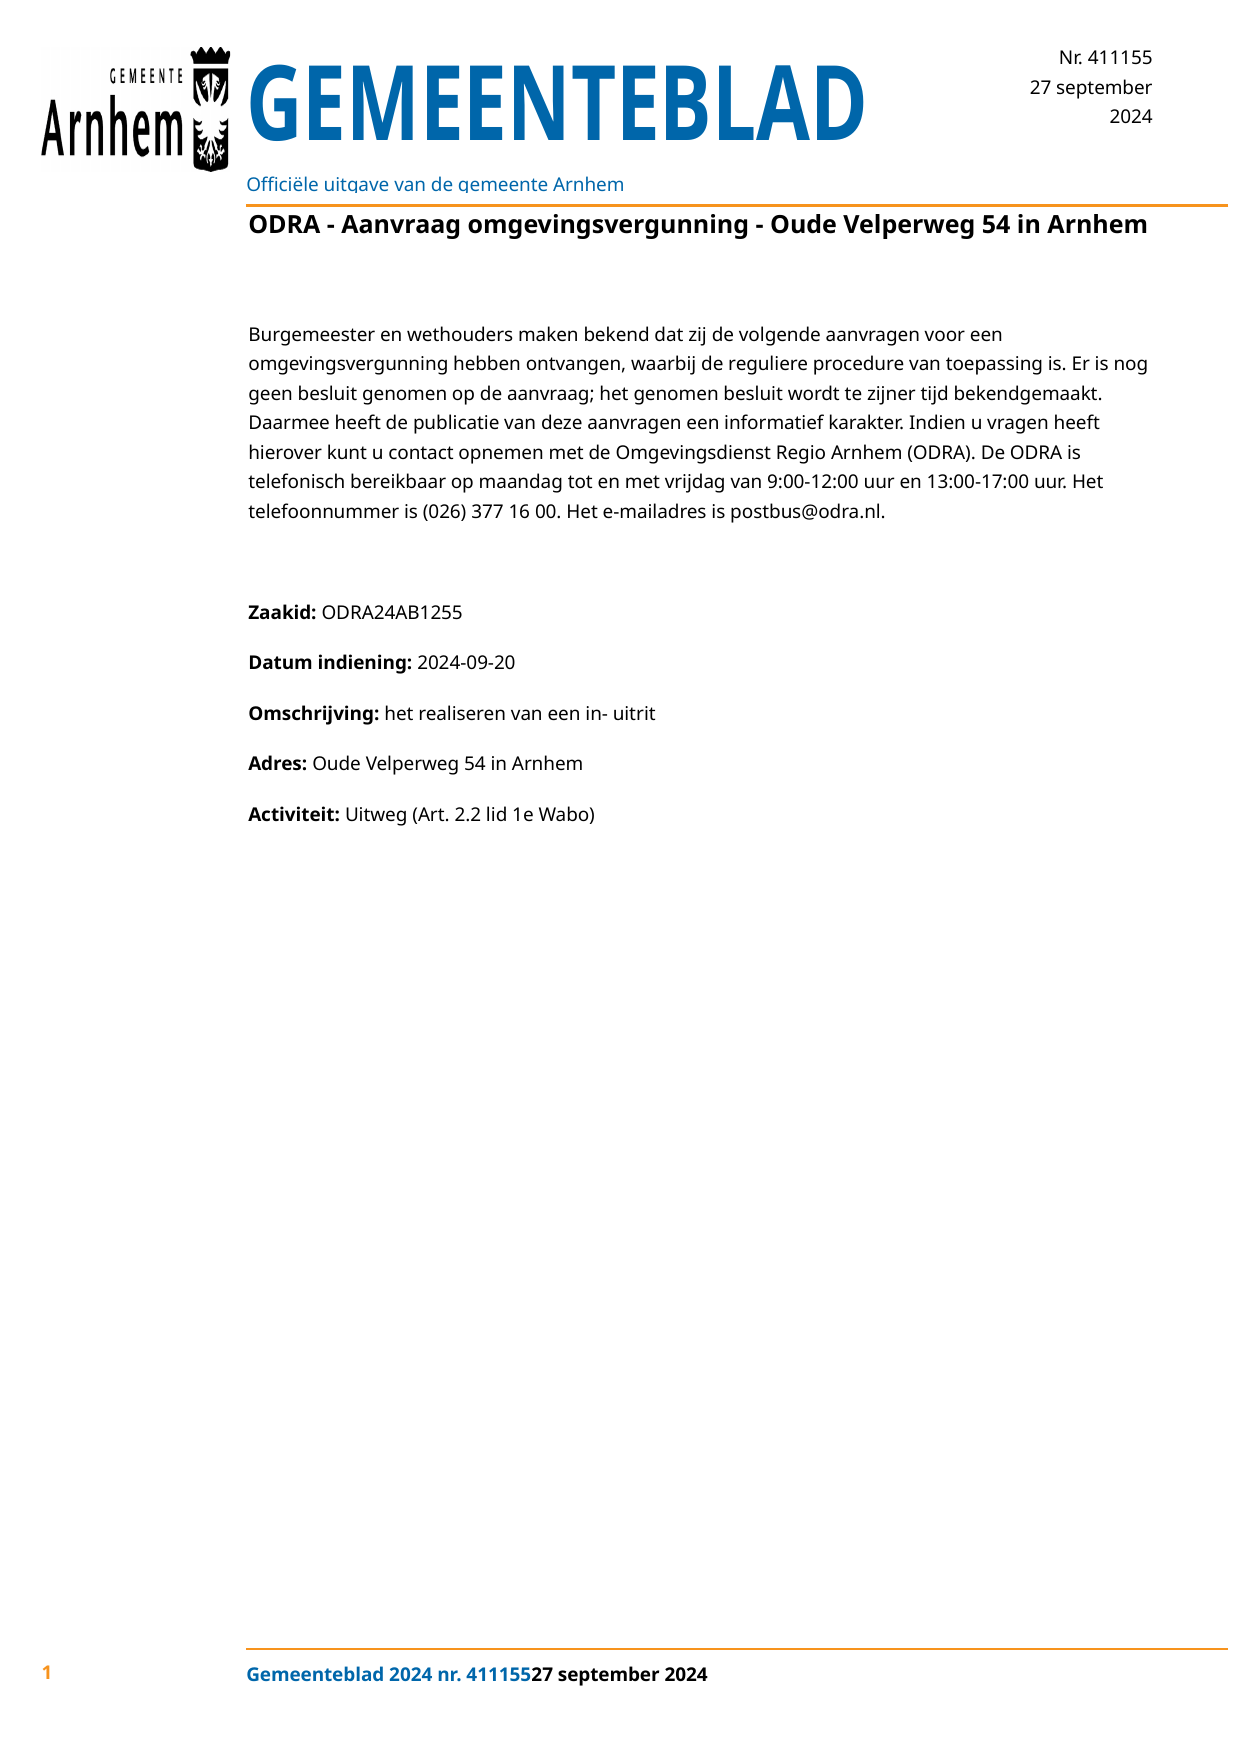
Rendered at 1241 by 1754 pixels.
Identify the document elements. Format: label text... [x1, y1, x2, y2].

text Zaakid: ODRA24AB1255 [248, 599, 1152, 625]
text Burgemeester en wethouders maken bekend dat zij de volgende aanvragen voor een omgevingsvergunning hebben ontvangen, waarbij de reguliere procedure van toepassing is. Er is nog geen besluit genomen op de aanvraag; het genomen besluit wordt te zijner tijd bekendgemaakt. Daarmee heeft de publicatie van deze aanvragen een informatief karakter. Indien u vragen heeft hierover kunt u contact opnemen met de Omgevingsdienst Regio Arnhem (ODRA). De ODRA is telefonisch bereikbaar op maandag tot en met vrijdag van 9:00-12:00 uur en 13:00-17:00 uur. Het telefoonnummer is (026) 377 16 00. Het e-mailadres is postbus@odra.nl. [248, 321, 1152, 524]
text Activiteit: Uitweg (Art. 2.2 lid 1e Wabo) [248, 801, 1152, 826]
picture [41, 47, 231, 172]
text Adres: Oude Velperweg 54 in Arnhem [248, 750, 1152, 776]
text ODRA - Aanvraag omgevingsvergunning - Oude Velperweg 54 in Arnhem [248, 207, 1152, 241]
text Datum indiening: 2024-09-20 [248, 649, 1152, 675]
text Omschrijving: het realiseren van een in- uitrit [248, 700, 1152, 726]
